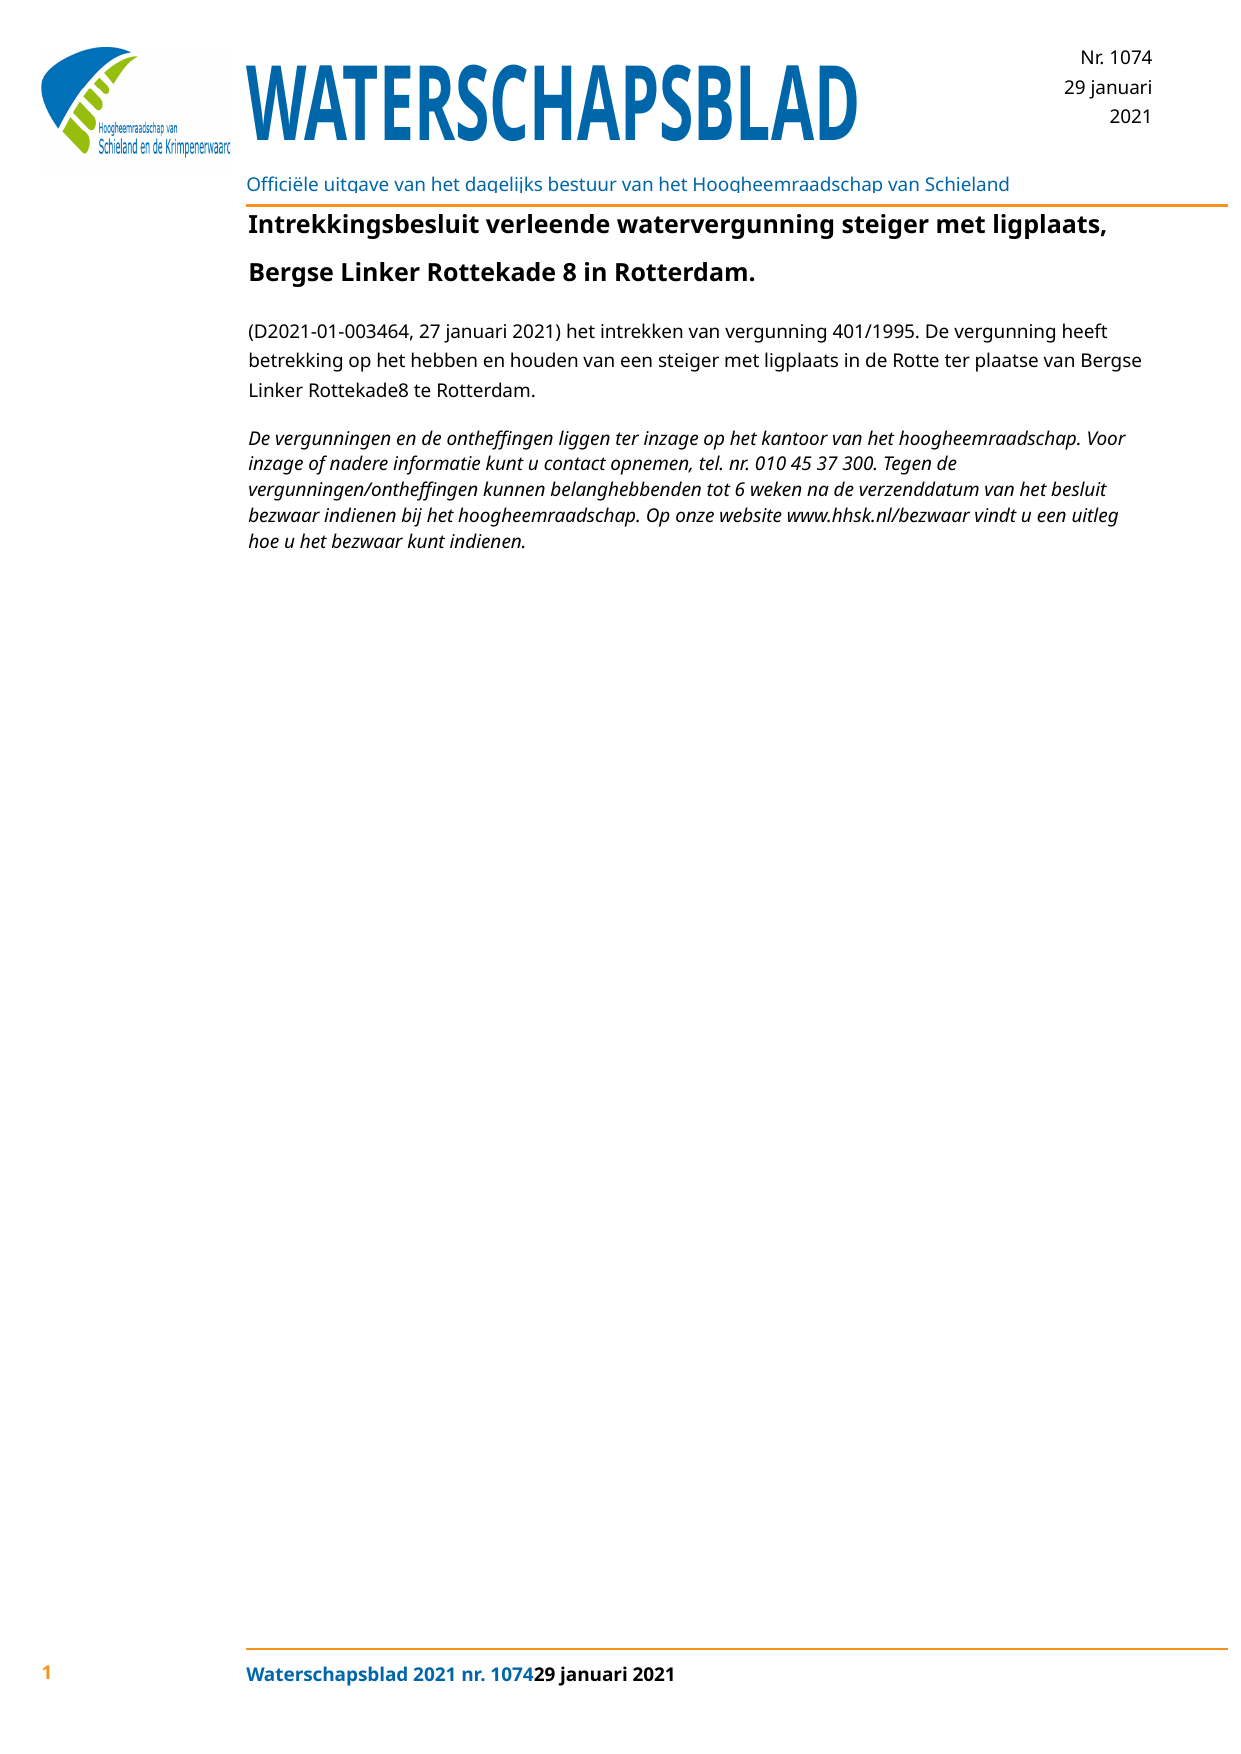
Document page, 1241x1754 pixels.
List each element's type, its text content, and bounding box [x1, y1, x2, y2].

text (D2021-01-003464, 27 januari 2021) het intrekken van vergunning 401/1995. De vergunning heeft betrekking op het hebben en houden van een steiger met ligplaats in de Rotte ter plaatse van Bergse Linker Rottekade8 te Rotterdam. [248, 318, 1152, 403]
text De vergunningen en de ontheffingen liggen ter inzage op het kantoor van het hoogheemraadschap. Voor inzage of nadere informatie kunt u contact opnemen, tel. nr. 010 45 37 300. Tegen de vergunningen/ontheffingen kunnen belanghebbenden tot 6 weken na de verzenddatum van het besluit bezwaar indienen bij het hoogheemraadschap. Op onze website www.hhsk.nl/bezwaar vindt u een uitleg hoe u het bezwaar kunt indienen. [248, 425, 1152, 553]
picture [41, 47, 231, 172]
text Intrekkingsbesluit verleende watervergunning steiger met ligplaats, Bergse Linker Rottekade 8 in Rotterdam. [248, 207, 1152, 288]
